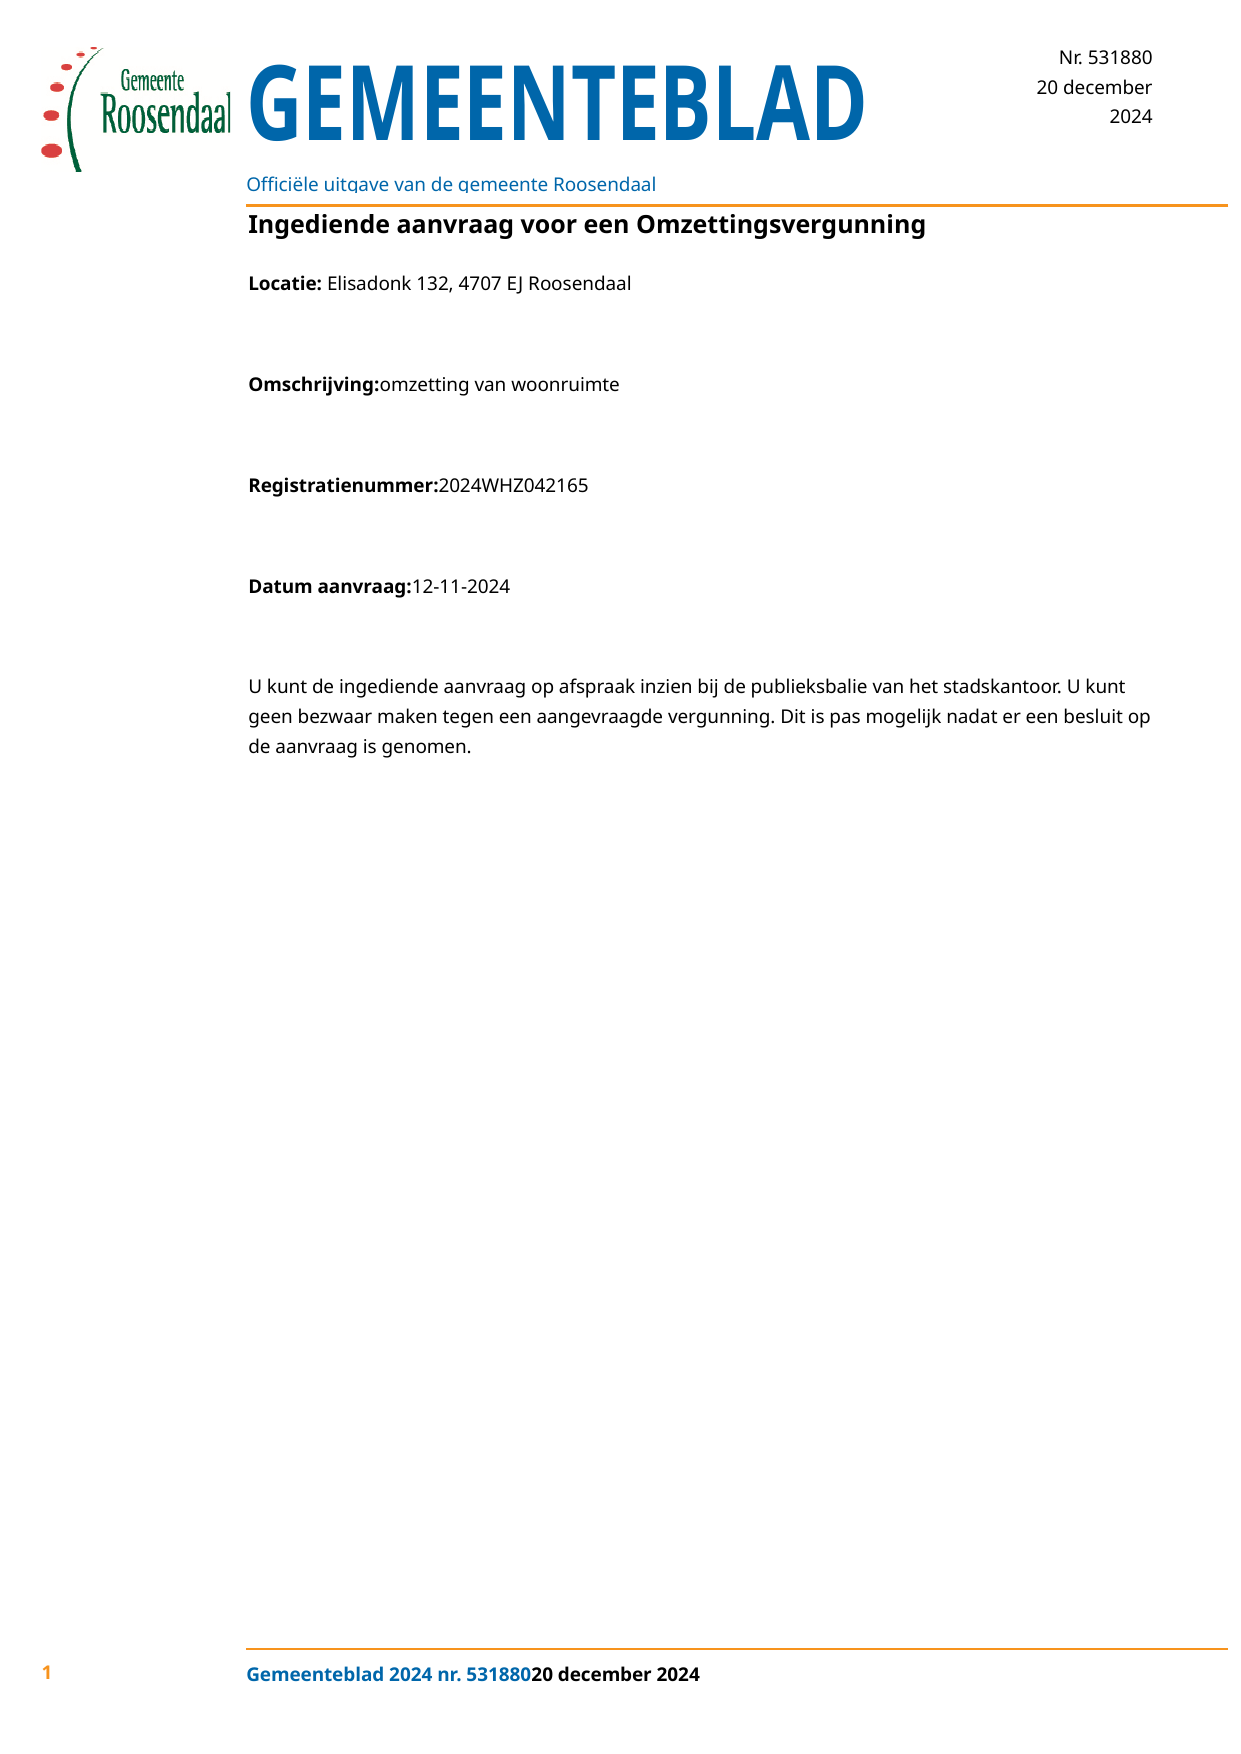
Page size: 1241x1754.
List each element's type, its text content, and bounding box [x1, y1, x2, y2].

picture [41, 47, 231, 172]
text Registratienummer:2024WHZ042165 [248, 472, 1152, 498]
text Datum aanvraag:12-11-2024 [248, 573, 1152, 598]
text Omschrijving:omzetting van woonruimte [248, 371, 1152, 397]
text U kunt de ingediende aanvraag op afspraak inzien bij de publieksbalie van het stadskantoor. U kunt geen bezwaar maken tegen een aangevraagde vergunning. Dit is pas mogelijk nadat er een besluit op de aanvraag is genomen. [248, 674, 1152, 758]
text Locatie: Elisadonk 132, 4707 EJ Roosendaal [248, 270, 1152, 296]
text Ingediende aanvraag voor een Omzettingsvergunning [248, 207, 1152, 241]
